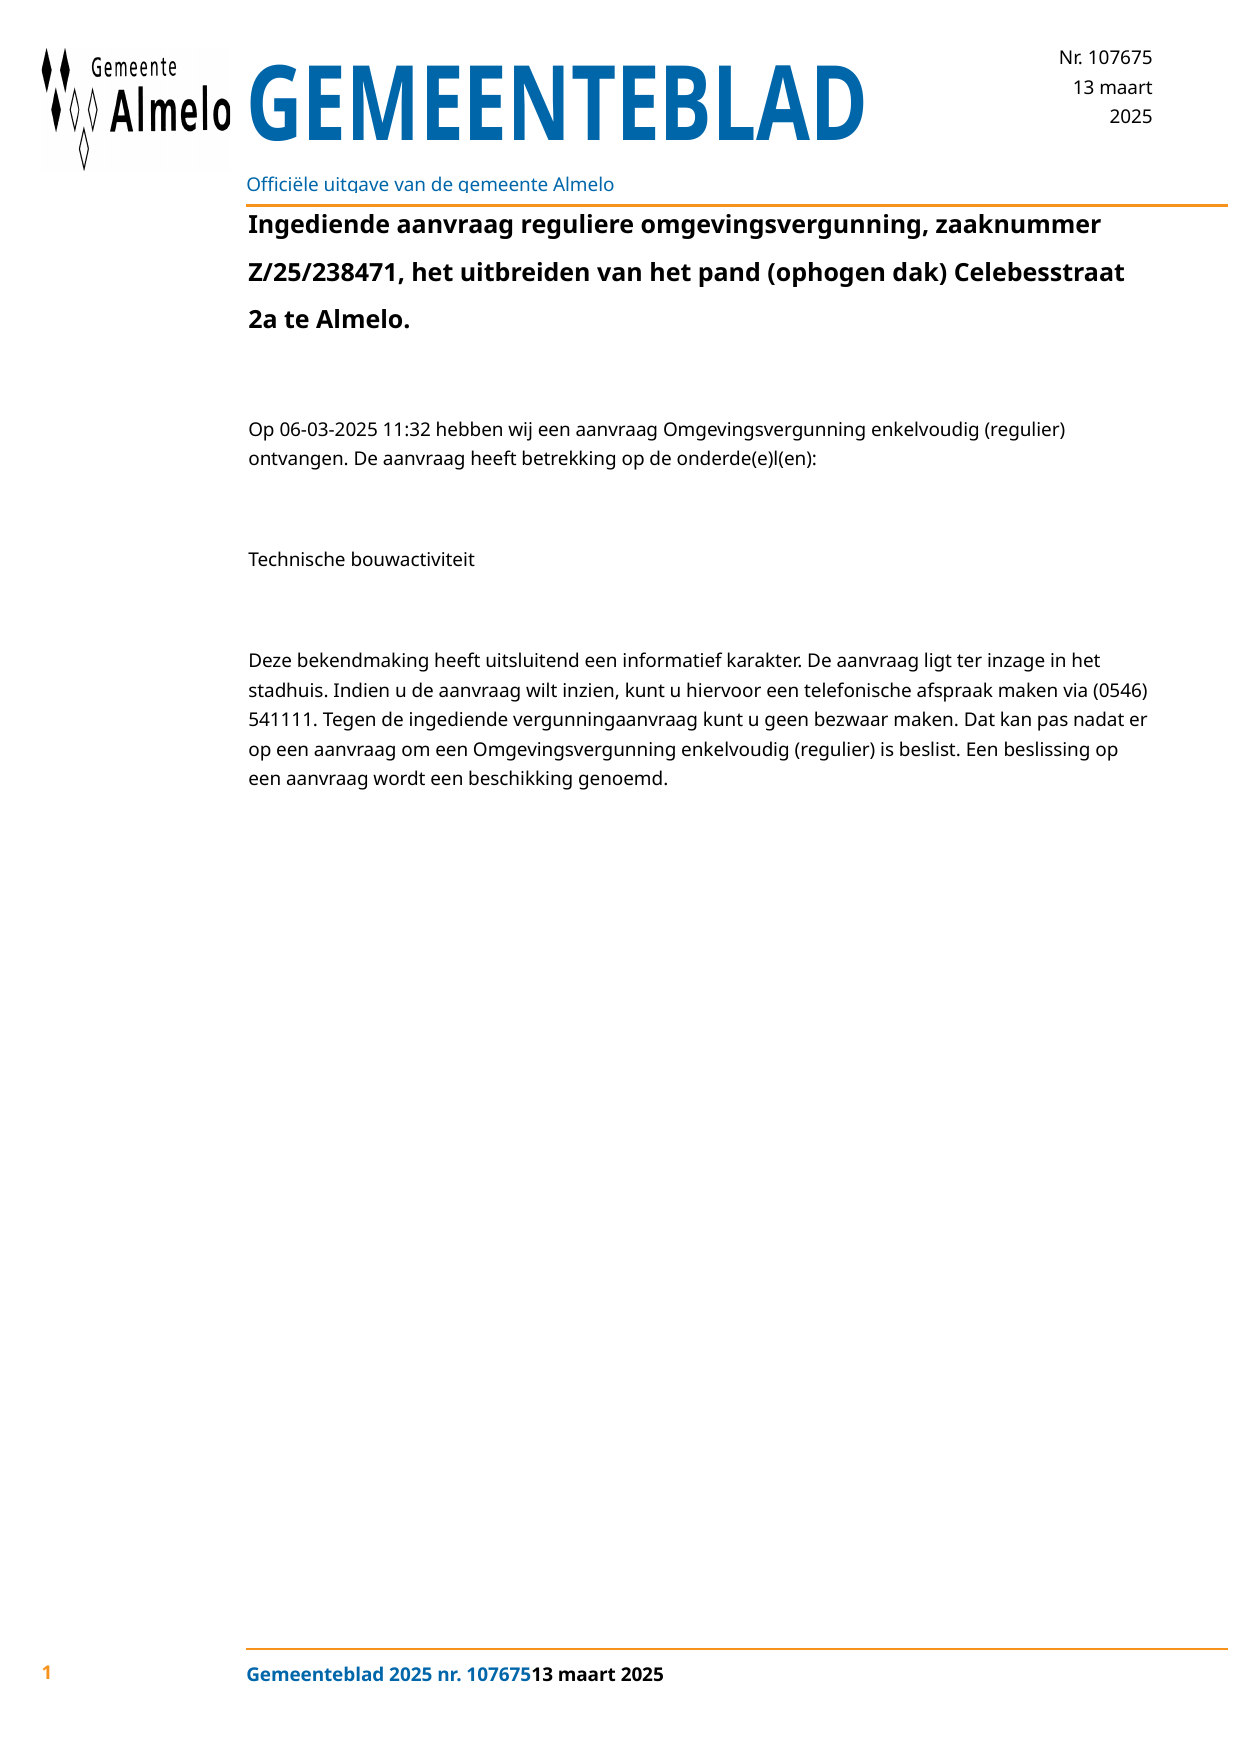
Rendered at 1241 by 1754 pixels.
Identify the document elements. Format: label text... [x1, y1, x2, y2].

text Technische bouwactiviteit [248, 546, 1152, 572]
text Op 06-03-2025 11:32 hebben wij een aanvraag Omgevingsvergunning enkelvoudig (regulier) ontvangen. De aanvraag heeft betrekking op de onderde(e)l(en): [248, 416, 1152, 471]
text Deze bekendmaking heeft uitsluitend een informatief karakter. De aanvraag ligt ter inzage in het stadhuis. Indien u de aanvraag wilt inzien, kunt u hiervoor een telefonische afspraak maken via (0546) 541111. Tegen de ingediende vergunningaanvraag kunt u geen bezwaar maken. Dat kan pas nadat er op een aanvraag om een Omgevingsvergunning enkelvoudig (regulier) is beslist. Een beslissing op een aanvraag wordt een beschikking genoemd. [248, 647, 1152, 791]
text Ingediende aanvraag reguliere omgevingsvergunning, zaaknummer Z/25/238471, het uitbreiden van het pand (ophogen dak) Celebesstraat 2a te Almelo. [248, 207, 1152, 336]
picture [41, 47, 231, 172]
